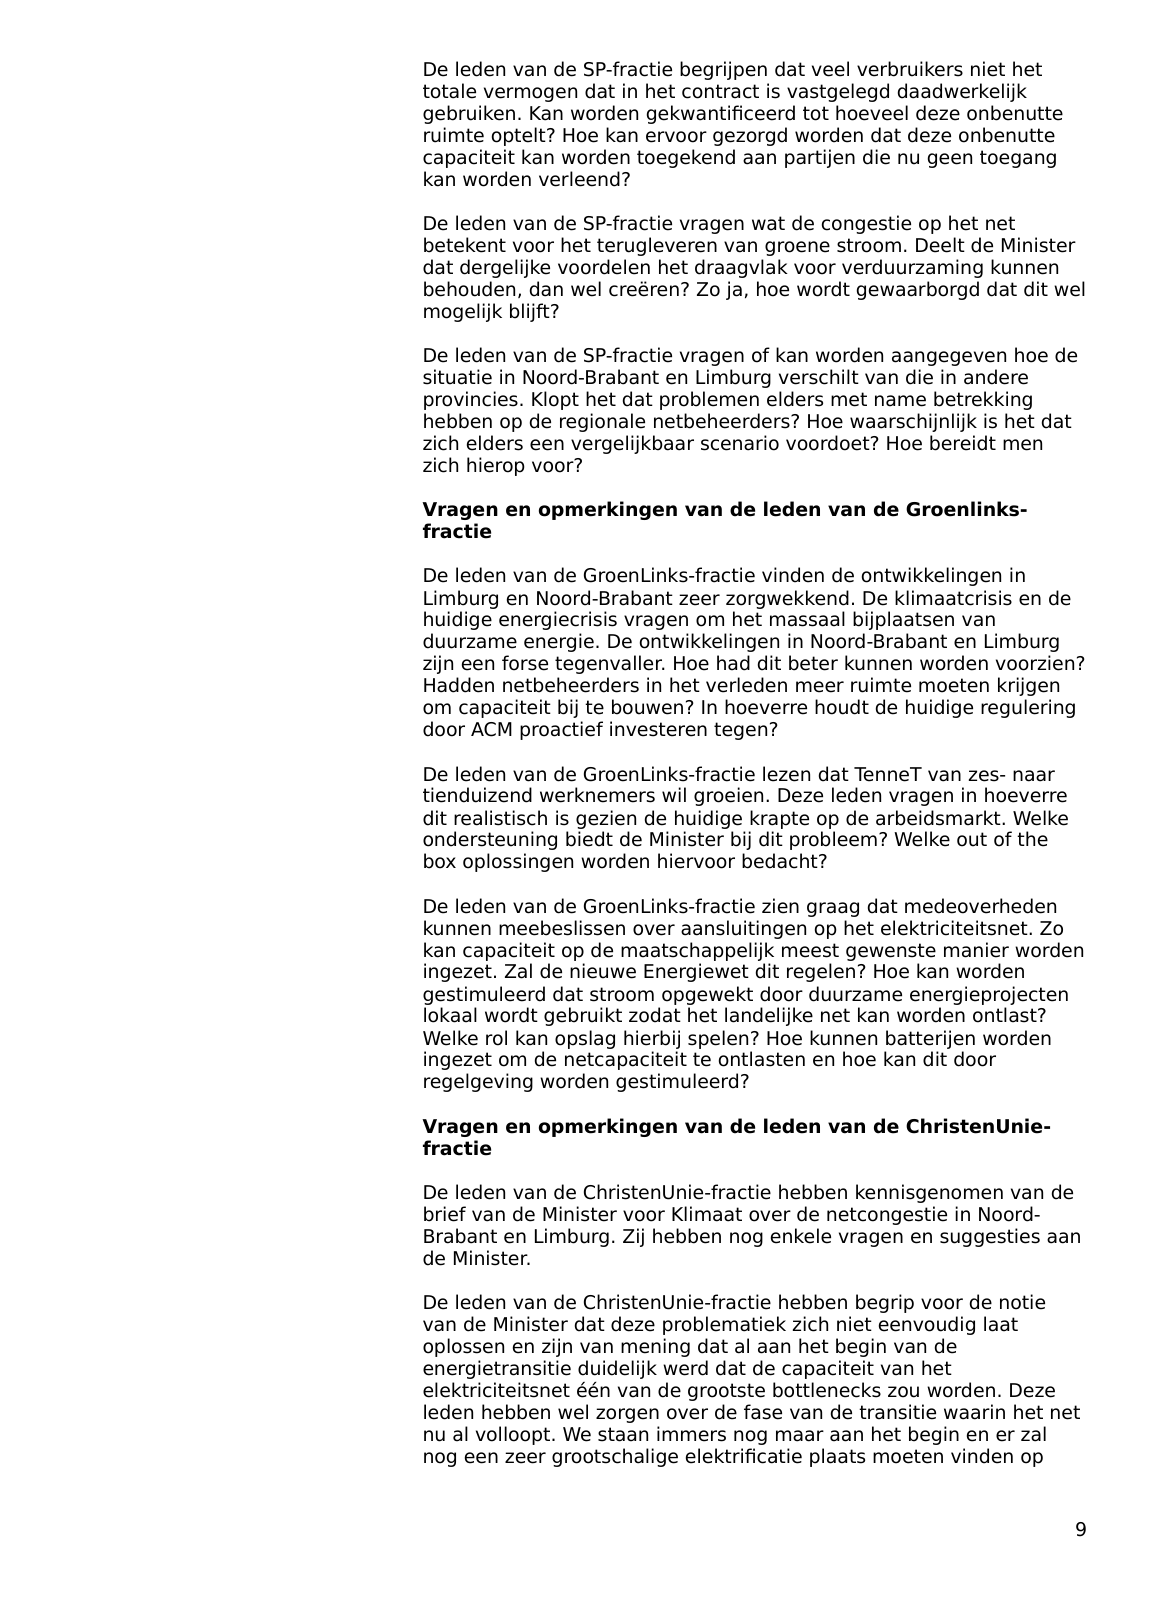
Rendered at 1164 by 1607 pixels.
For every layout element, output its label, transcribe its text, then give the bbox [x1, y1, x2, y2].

text De leden van de GroenLinks-fractie lezen dat TenneT van zes- naar tienduizend werknemers wil groeien. Deze leden vragen in hoeverre dit realistisch is gezien de huidige krapte op de arbeidsmarkt. Welke ondersteuning biedt de Minister bij dit probleem? Welke out of the box oplossingen worden hiervoor bedacht? [422, 763, 1087, 873]
text De leden van de GroenLinks-fractie vinden de ontwikkelingen in Limburg en Noord-Brabant zeer zorgwekkend. De klimaatcrisis en de huidige energiecrisis vragen om het massaal bijplaatsen van duurzame energie. De ontwikkelingen in Noord-Brabant en Limburg zijn een forse tegenvaller. Hoe had dit beter kunnen worden voorzien? Hadden netbeheerders in het verleden meer ruimte moeten krijgen om capaciteit bij te bouwen? In hoeverre houdt de huidige regulering door ACM proactief investeren tegen? [422, 565, 1087, 741]
text De leden van de ChristenUnie-fractie hebben kennisgenomen van de brief van de Minister voor Klimaat over de netcongestie in Noord-Brabant en Limburg. Zij hebben nog enkele vragen en suggesties aan de Minister. [422, 1182, 1087, 1269]
subtitle Vragen en opmerkingen van de leden van de ChristenUnie-fractie [422, 1116, 1087, 1159]
text De leden van de SP-fractie vragen wat de congestie op het net betekent voor het terugleveren van groene stroom. Deelt de Minister dat dergelijke voordelen het draagvlak voor verduurzaming kunnen behouden, dan wel creëren? Zo ja, hoe wordt gewaarborgd dat dit wel mogelijk blijft? [422, 213, 1087, 323]
text De leden van de ChristenUnie-fractie hebben begrip voor de notie van de Minister dat deze problematiek zich niet eenvoudig laat oplossen en zijn van mening dat al aan het begin van de energietransitie duidelijk werd dat de capaciteit van het elektriciteitsnet één van de grootste bottlenecks zou worden. Deze leden hebben wel zorgen over de fase van de transitie waarin het net nu al volloopt. We staan immers nog maar aan het begin en er zal nog een zeer grootschalige elektrificatie plaats moeten vinden op [422, 1292, 1087, 1468]
subtitle Vragen en opmerkingen van de leden van de Groenlinks-fractie [422, 499, 1087, 543]
text De leden van de GroenLinks-fractie zien graag dat medeoverheden kunnen meebeslissen over aansluitingen op het elektriciteitsnet. Zo kan capaciteit op de maatschappelijk meest gewenste manier worden ingezet. Zal de nieuwe Energiewet dit regelen? Hoe kan worden gestimuleerd dat stroom opgewekt door duurzame energieprojecten lokaal wordt gebruikt zodat het landelijke net kan worden ontlast? Welke rol kan opslag hierbij spelen? Hoe kunnen batterijen worden ingezet om de netcapaciteit te ontlasten en hoe kan dit door regelgeving worden gestimuleerd? [422, 896, 1087, 1093]
text De leden van de SP-fractie begrijpen dat veel verbruikers niet het totale vermogen dat in het contract is vastgelegd daadwerkelijk gebruiken. Kan worden gekwantificeerd tot hoeveel deze onbenutte ruimte optelt? Hoe kan ervoor gezorgd worden dat deze onbenutte capaciteit kan worden toegekend aan partijen die nu geen toegang kan worden verleend? [422, 59, 1087, 191]
text De leden van de SP-fractie vragen of kan worden aangegeven hoe de situatie in Noord-Brabant en Limburg verschilt van die in andere provincies. Klopt het dat problemen elders met name betrekking hebben op de regionale netbeheerders? Hoe waarschijnlijk is het dat zich elders een vergelijkbaar scenario voordoet? Hoe bereidt men zich hierop voor? [422, 345, 1087, 477]
